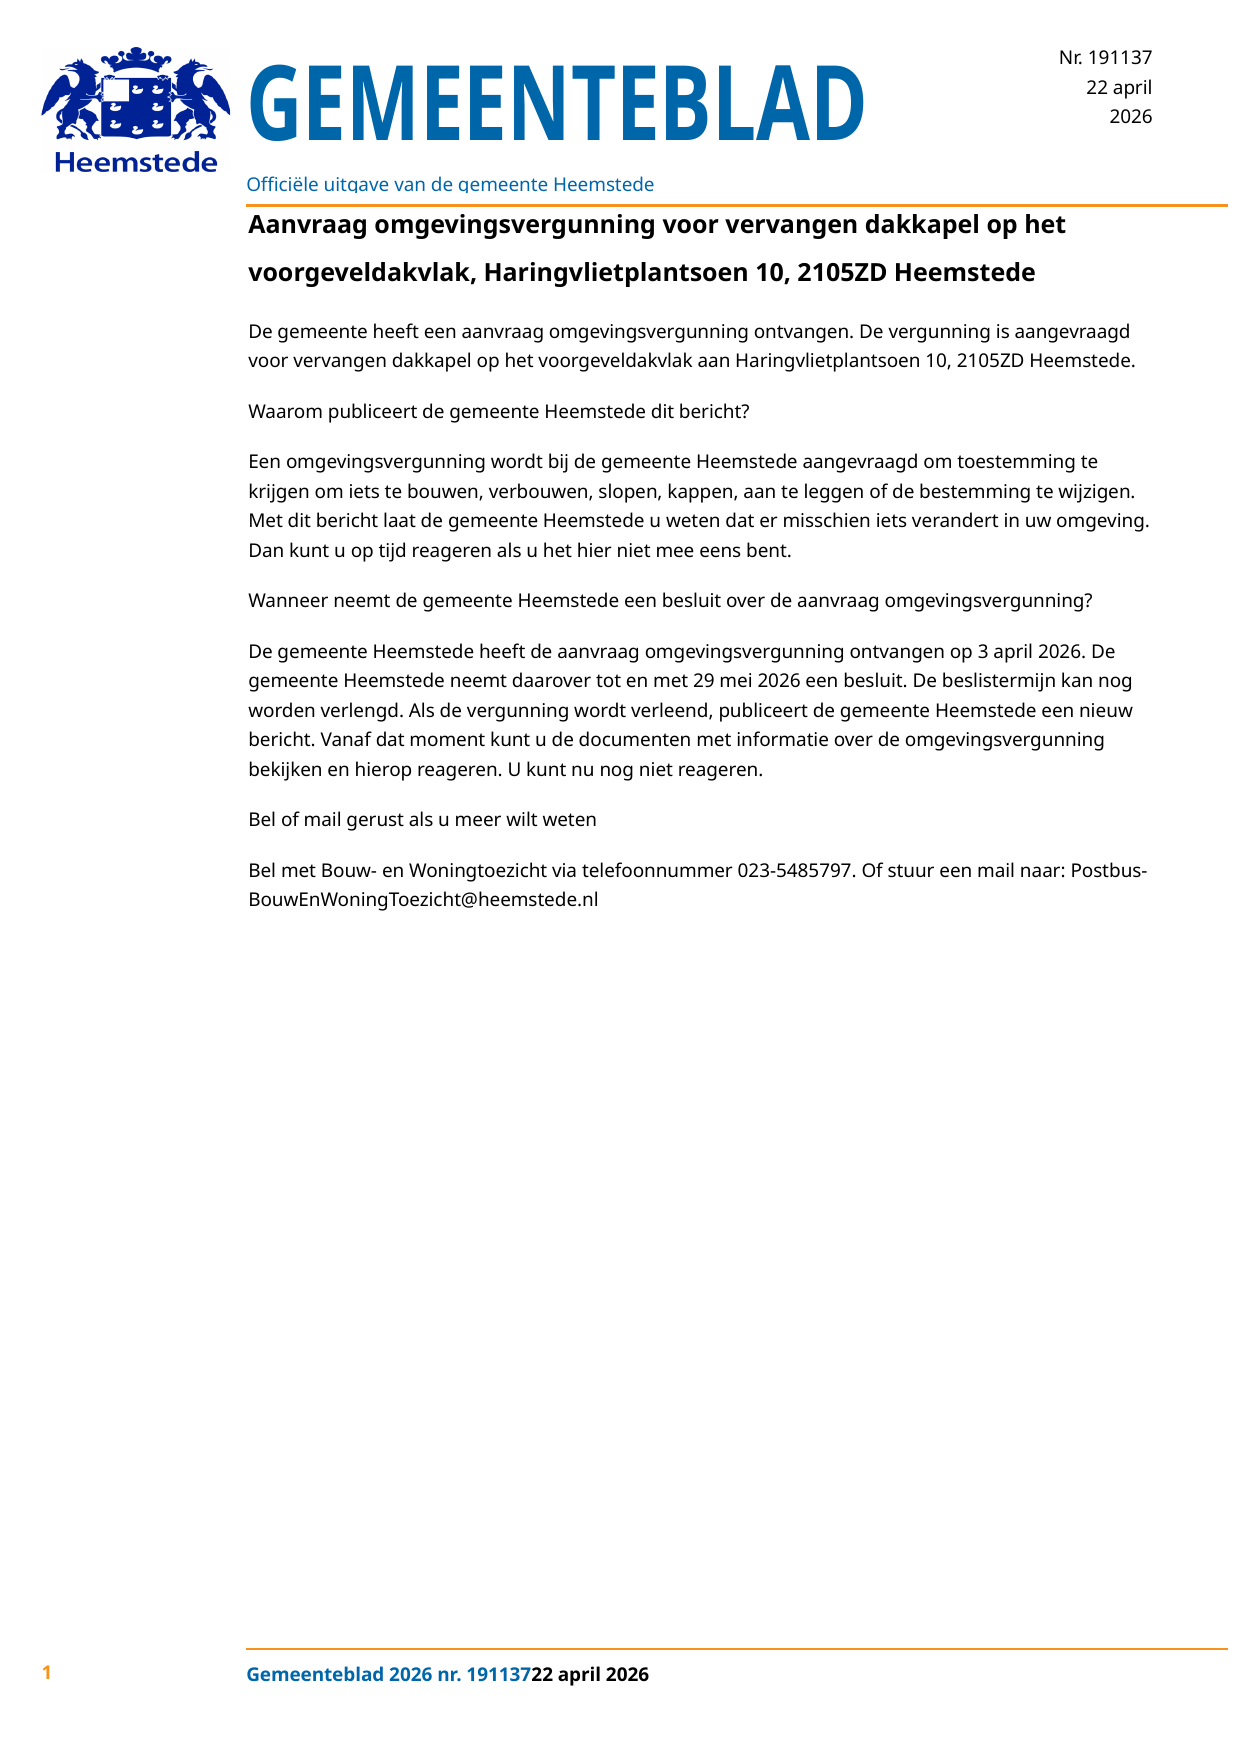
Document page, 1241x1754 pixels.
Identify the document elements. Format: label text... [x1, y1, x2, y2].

text De gemeente Heemstede heeft de aanvraag omgevingsvergunning ontvangen op 3 april 2026. De gemeente Heemstede neemt daarover tot en met 29 mei 2026 een besluit. De beslistermijn kan nog worden verlengd. Als de vergunning wordt verleend, publiceert de gemeente Heemstede een nieuw bericht. Vanaf dat moment kunt u de documenten met informatie over de omgevingsvergunning bekijken en hierop reageren. U kunt nu nog niet reageren. [248, 638, 1152, 782]
text De gemeente heeft een aanvraag omgevingsvergunning ontvangen. De vergunning is aangevraagd voor vervangen dakkapel op het voorgeveldakvlak aan Haringvlietplantsoen 10, 2105ZD Heemstede. [248, 318, 1152, 373]
text Wanneer neemt de gemeente Heemstede een besluit over de aanvraag omgevingsvergunning? [248, 587, 1152, 613]
picture [41, 47, 231, 172]
text Bel met Bouw- en Woningtoezicht via telefoonnummer 023-5485797. Of stuur een mail naar: Postbus-BouwEnWoningToezicht@heemstede.nl [248, 857, 1152, 912]
text Bel of mail gerust als u meer wilt weten [248, 807, 1152, 832]
text Aanvraag omgevingsvergunning voor vervangen dakkapel op het voorgeveldakvlak, Haringvlietplantsoen 10, 2105ZD Heemstede [248, 207, 1152, 288]
text Een omgevingsvergunning wordt bij de gemeente Heemstede aangevraagd om toestemming te krijgen om iets te bouwen, verbouwen, slopen, kappen, aan te leggen of de bestemming te wijzigen. Met dit bericht laat de gemeente Heemstede u weten dat er misschien iets verandert in uw omgeving. Dan kunt u op tijd reageren als u het hier niet mee eens bent. [248, 448, 1152, 563]
text Waarom publiceert de gemeente Heemstede dit bericht? [248, 398, 1152, 424]
